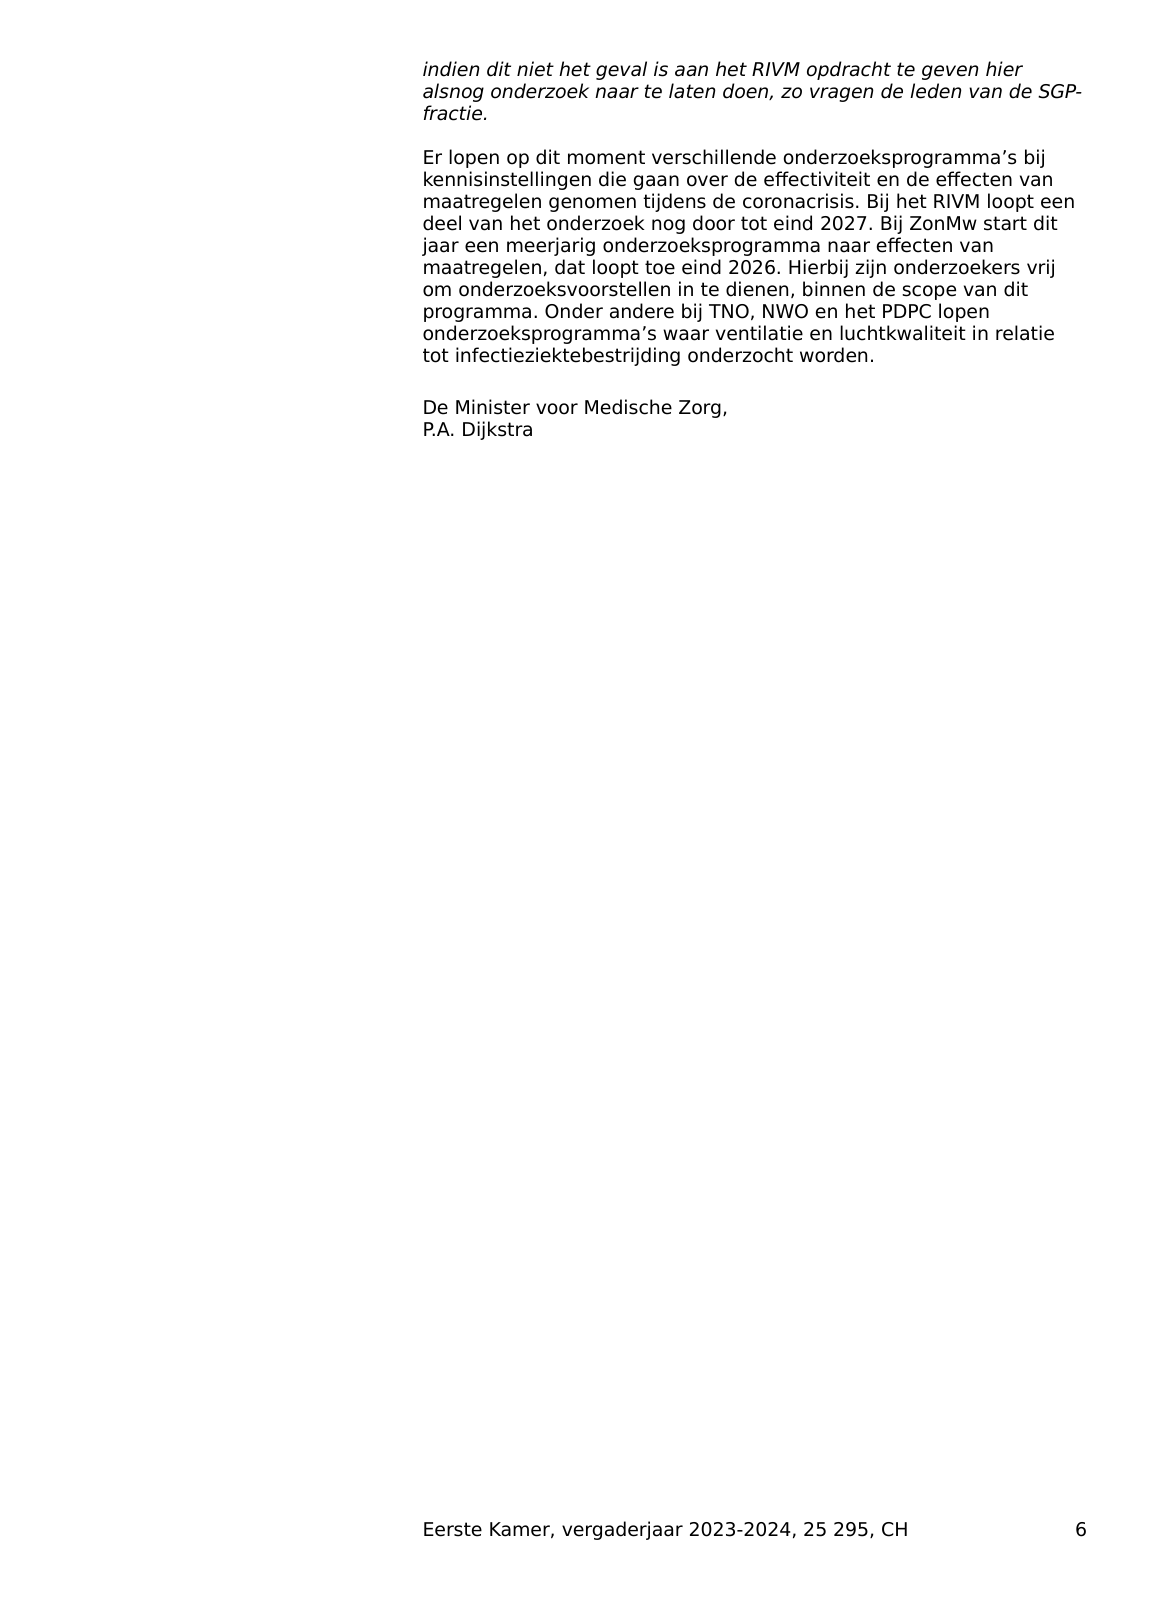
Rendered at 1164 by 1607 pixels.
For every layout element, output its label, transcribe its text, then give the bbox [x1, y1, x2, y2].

text De Minister voor Medische Zorg, P.A. Dijkstra [422, 397, 1087, 441]
text Er lopen op dit moment verschillende onderzoeksprogramma’s bij kennisinstellingen die gaan over de effectiviteit en de effecten van maatregelen genomen tijdens de coronacrisis. Bij het RIVM loopt een deel van het onderzoek nog door tot eind 2027. Bij ZonMw start dit jaar een meerjarig onderzoeksprogramma naar effecten van maatregelen, dat loopt toe eind 2026. Hierbij zijn onderzoekers vrij om onderzoeksvoorstellen in te dienen, binnen de scope van dit programma. Onder andere bij TNO, NWO en het PDPC lopen onderzoeksprogramma’s waar ventilatie en luchtkwaliteit in relatie tot infectieziektebestrijding onderzocht worden. [422, 147, 1087, 367]
text indien dit niet het geval is aan het RIVM opdracht te geven hier alsnog onderzoek naar te laten doen, zo vragen de leden van de SGP-fractie. [422, 59, 1087, 125]
